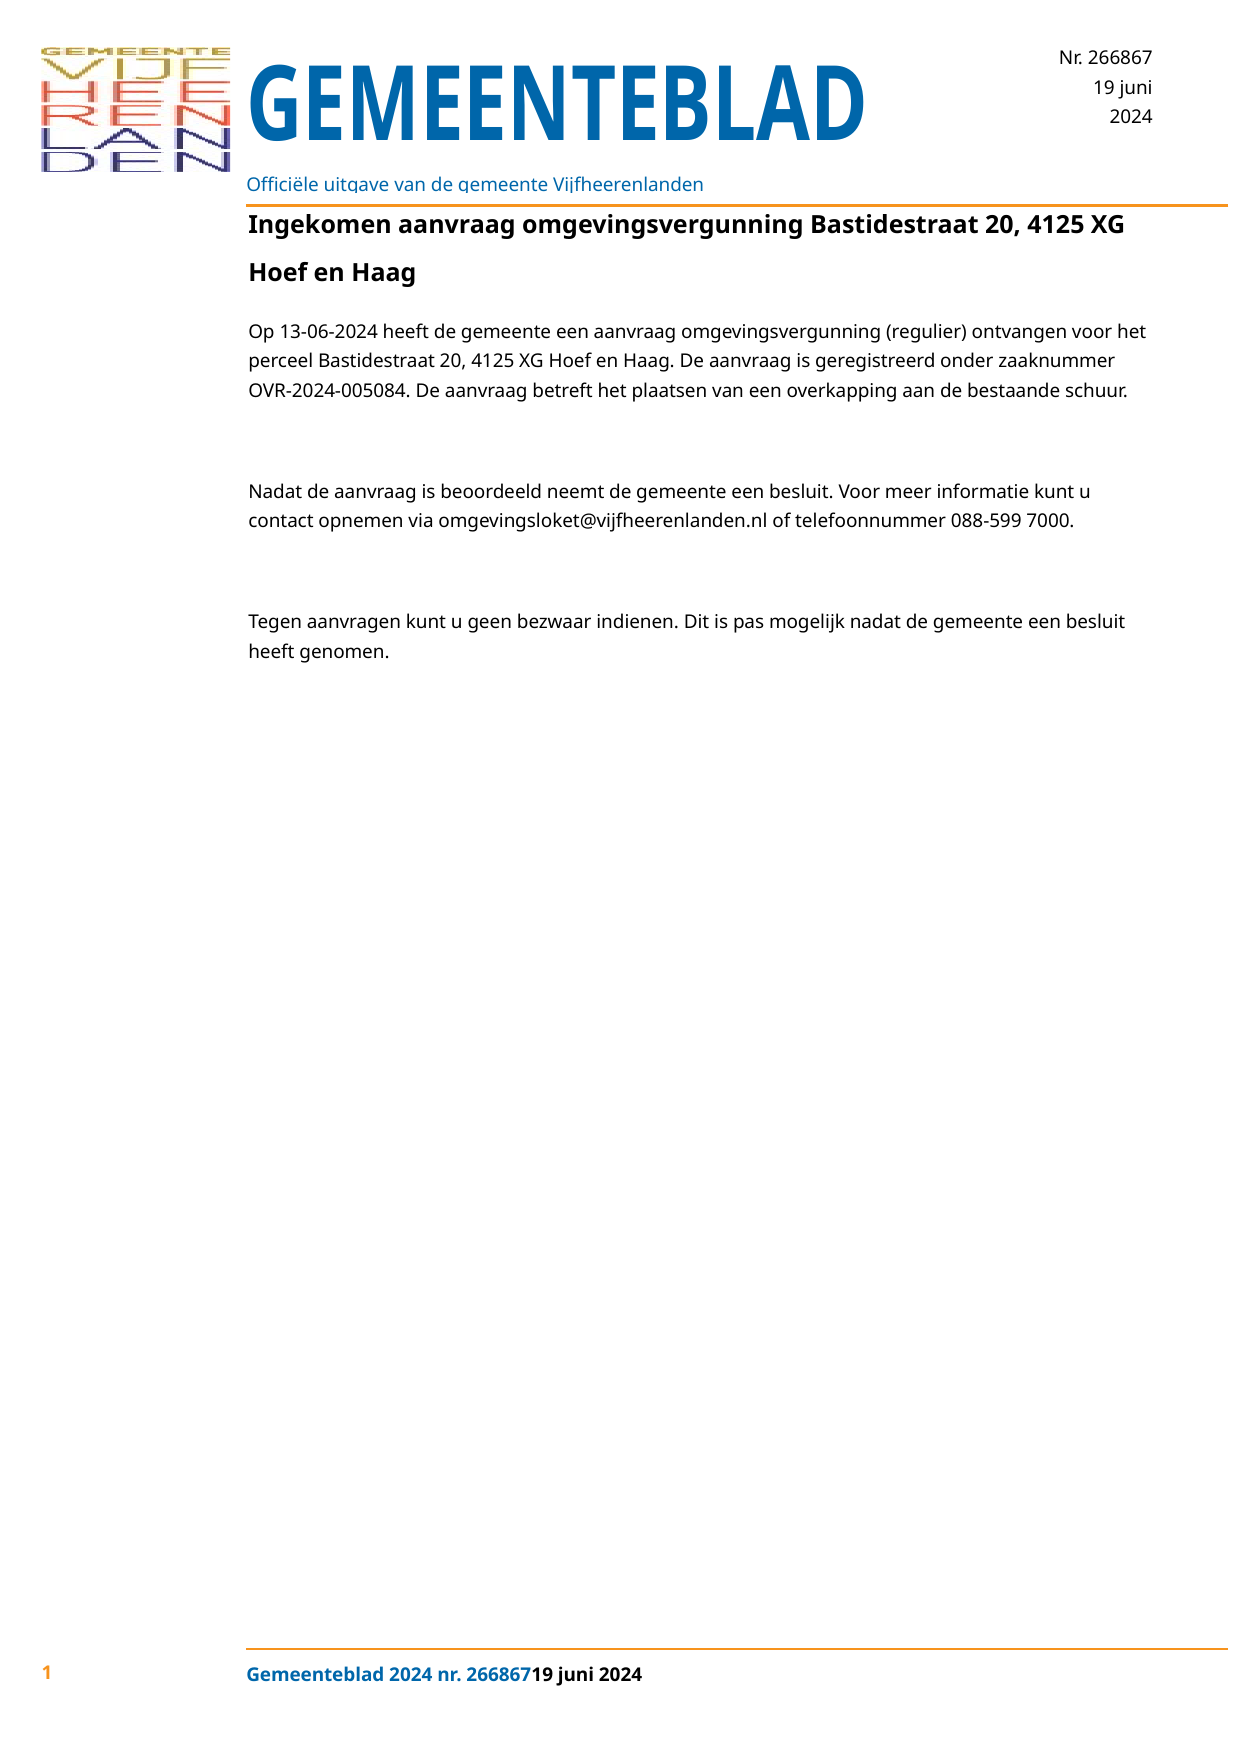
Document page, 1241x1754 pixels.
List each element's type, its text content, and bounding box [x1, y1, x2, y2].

picture [41, 47, 231, 172]
text Tegen aanvragen kunt u geen bezwaar indienen. Dit is pas mogelijk nadat de gemeente een besluit heeft genomen. [248, 608, 1152, 664]
text Op 13-06-2024 heeft de gemeente een aanvraag omgevingsvergunning (regulier) ontvangen voor het perceel Bastidestraat 20, 4125 XG Hoef en Haag. De aanvraag is geregistreerd onder zaaknummer OVR-2024-005084. De aanvraag betreft het plaatsen van een overkapping aan de bestaande schuur. [248, 318, 1152, 403]
text Nadat de aanvraag is beoordeeld neemt de gemeente een besluit. Voor meer informatie kunt u contact opnemen via omgevingsloket@vijfheerenlanden.nl of telefoonnummer 088-599 7000. [248, 478, 1152, 533]
text Ingekomen aanvraag omgevingsvergunning Bastidestraat 20, 4125 XG Hoef en Haag [248, 207, 1152, 288]
